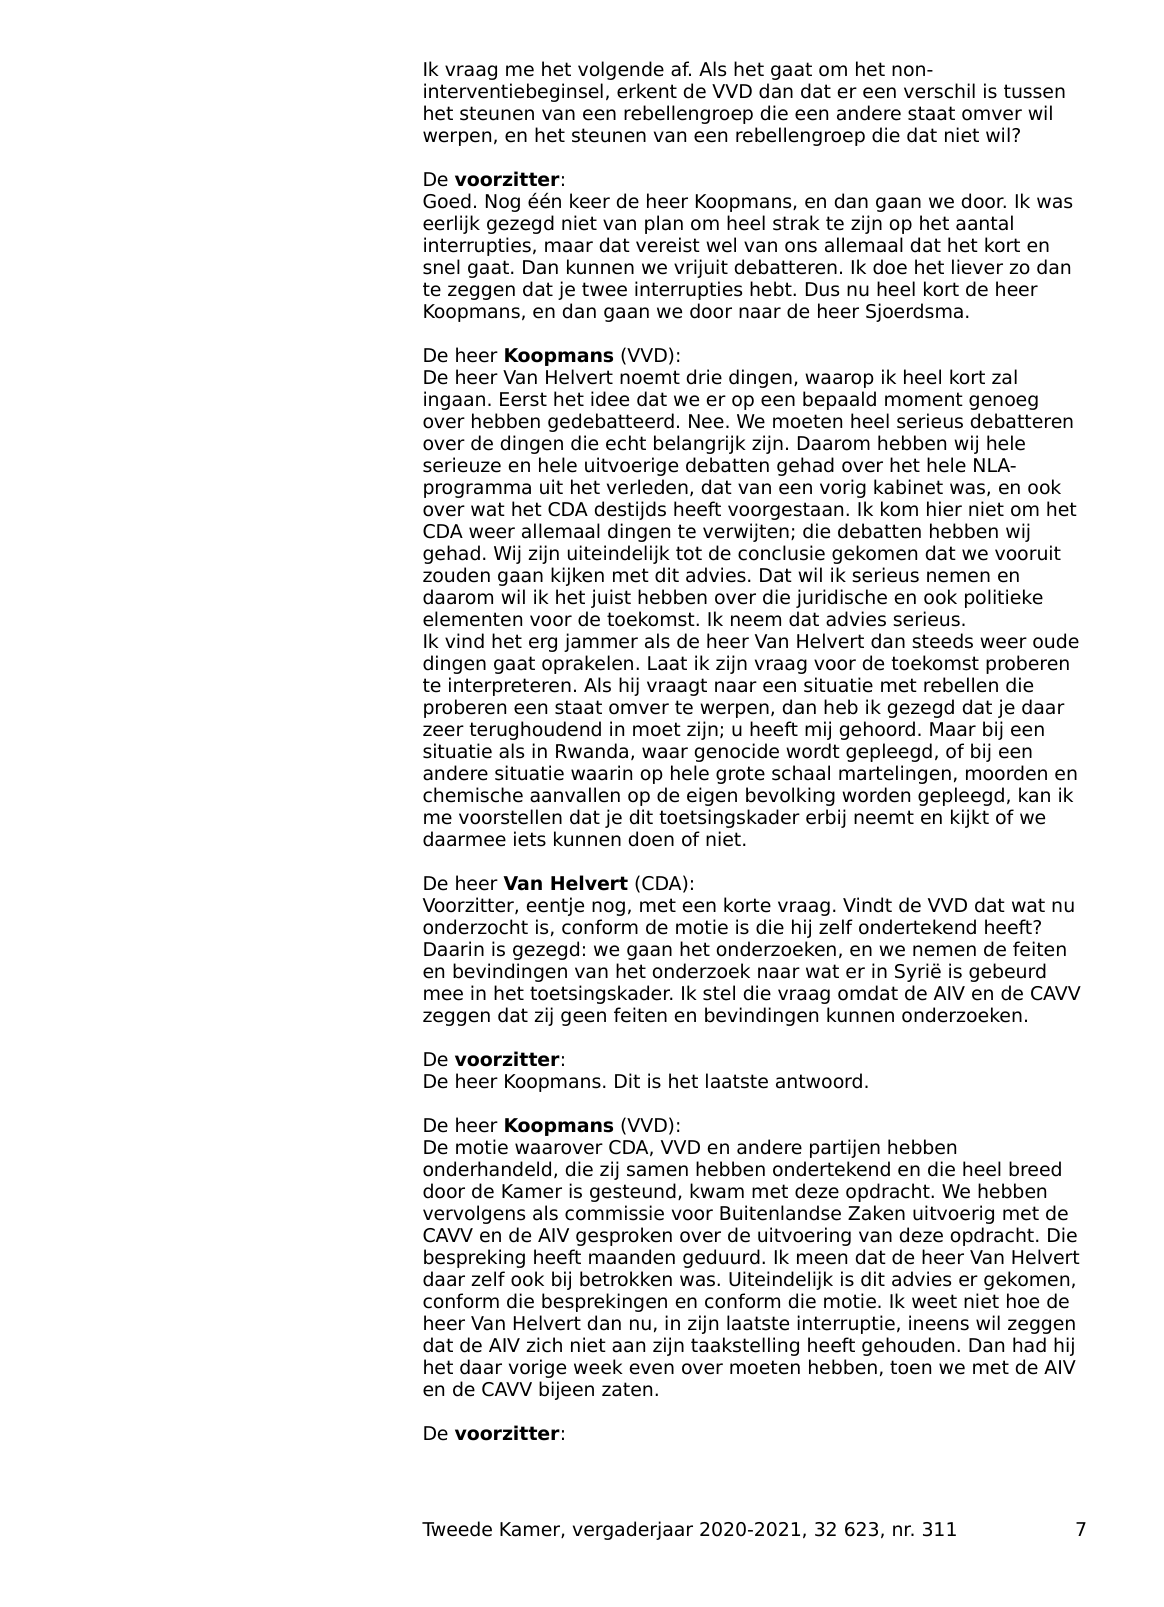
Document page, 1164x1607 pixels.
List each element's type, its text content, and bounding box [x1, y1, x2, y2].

text Voorzitter, eentje nog, met een korte vraag. Vindt de VVD dat wat nu onderzocht is, conform de motie is die hij zelf ondertekend heeft? Daarin is gezegd: we gaan het onderzoeken, en we nemen de feiten en bevindingen van het onderzoek naar wat er in Syrië is gebeurd mee in het toetsingskader. Ik stel die vraag omdat de AIV en de CAVV zeggen dat zij geen feiten en bevindingen kunnen onderzoeken. [422, 895, 1087, 1027]
text De heer Koopmans (VVD): [422, 345, 1087, 367]
text De motie waarover CDA, VVD en andere partijen hebben onderhandeld, die zij samen hebben ondertekend en die heel breed door de Kamer is gesteund, kwam met deze opdracht. We hebben vervolgens als commissie voor Buitenlandse Zaken uitvoerig met de CAVV en de AIV gesproken over de uitvoering van deze opdracht. Die bespreking heeft maanden geduurd. Ik meen dat de heer Van Helvert daar zelf ook bij betrokken was. Uiteindelijk is dit advies er gekomen, conform die besprekingen en conform die motie. Ik weet niet hoe de heer Van Helvert dan nu, in zijn laatste interruptie, ineens wil zeggen dat de AIV zich niet aan zijn taakstelling heeft gehouden. Dan had hij het daar vorige week even over moeten hebben, toen we met de AIV en de CAVV bijeen zaten. [422, 1137, 1087, 1401]
text De heer Koopmans. Dit is het laatste antwoord. [422, 1071, 1087, 1093]
text De voorzitter: [422, 169, 1087, 191]
text Ik vraag me het volgende af. Als het gaat om het non-interventiebeginsel, erkent de VVD dan dat er een verschil is tussen het steunen van een rebellengroep die een andere staat omver wil werpen, en het steunen van een rebellengroep die dat niet wil? [422, 59, 1087, 147]
text De heer Van Helvert noemt drie dingen, waarop ik heel kort zal ingaan. Eerst het idee dat we er op een bepaald moment genoeg over hebben gedebatteerd. Nee. We moeten heel serieus debatteren over de dingen die echt belangrijk zijn. Daarom hebben wij hele serieuze en hele uitvoerige debatten gehad over het hele NLA-programma uit het verleden, dat van een vorig kabinet was, en ook over wat het CDA destijds heeft voorgestaan. Ik kom hier niet om het CDA weer allemaal dingen te verwijten; die debatten hebben wij gehad. Wij zijn uiteindelijk tot de conclusie gekomen dat we vooruit zouden gaan kijken met dit advies. Dat wil ik serieus nemen en daarom wil ik het juist hebben over die juridische en ook politieke elementen voor de toekomst. Ik neem dat advies serieus. [422, 367, 1087, 631]
text De voorzitter: [422, 1423, 1087, 1445]
text De heer Van Helvert (CDA): [422, 873, 1087, 895]
text Ik vind het erg jammer als de heer Van Helvert dan steeds weer oude dingen gaat oprakelen. Laat ik zijn vraag voor de toekomst proberen te interpreteren. Als hij vraagt naar een situatie met rebellen die proberen een staat omver te werpen, dan heb ik gezegd dat je daar zeer terughoudend in moet zijn; u heeft mij gehoord. Maar bij een situatie als in Rwanda, waar genocide wordt gepleegd, of bij een andere situatie waarin op hele grote schaal martelingen, moorden en chemische aanvallen op de eigen bevolking worden gepleegd, kan ik me voorstellen dat je dit toetsingskader erbij neemt en kijkt of we daarmee iets kunnen doen of niet. [422, 631, 1087, 851]
text De heer Koopmans (VVD): [422, 1115, 1087, 1137]
text Goed. Nog één keer de heer Koopmans, en dan gaan we door. Ik was eerlijk gezegd niet van plan om heel strak te zijn op het aantal interrupties, maar dat vereist wel van ons allemaal dat het kort en snel gaat. Dan kunnen we vrijuit debatteren. Ik doe het liever zo dan te zeggen dat je twee interrupties hebt. Dus nu heel kort de heer Koopmans, en dan gaan we door naar de heer Sjoerdsma. [422, 191, 1087, 323]
text De voorzitter: [422, 1049, 1087, 1071]
